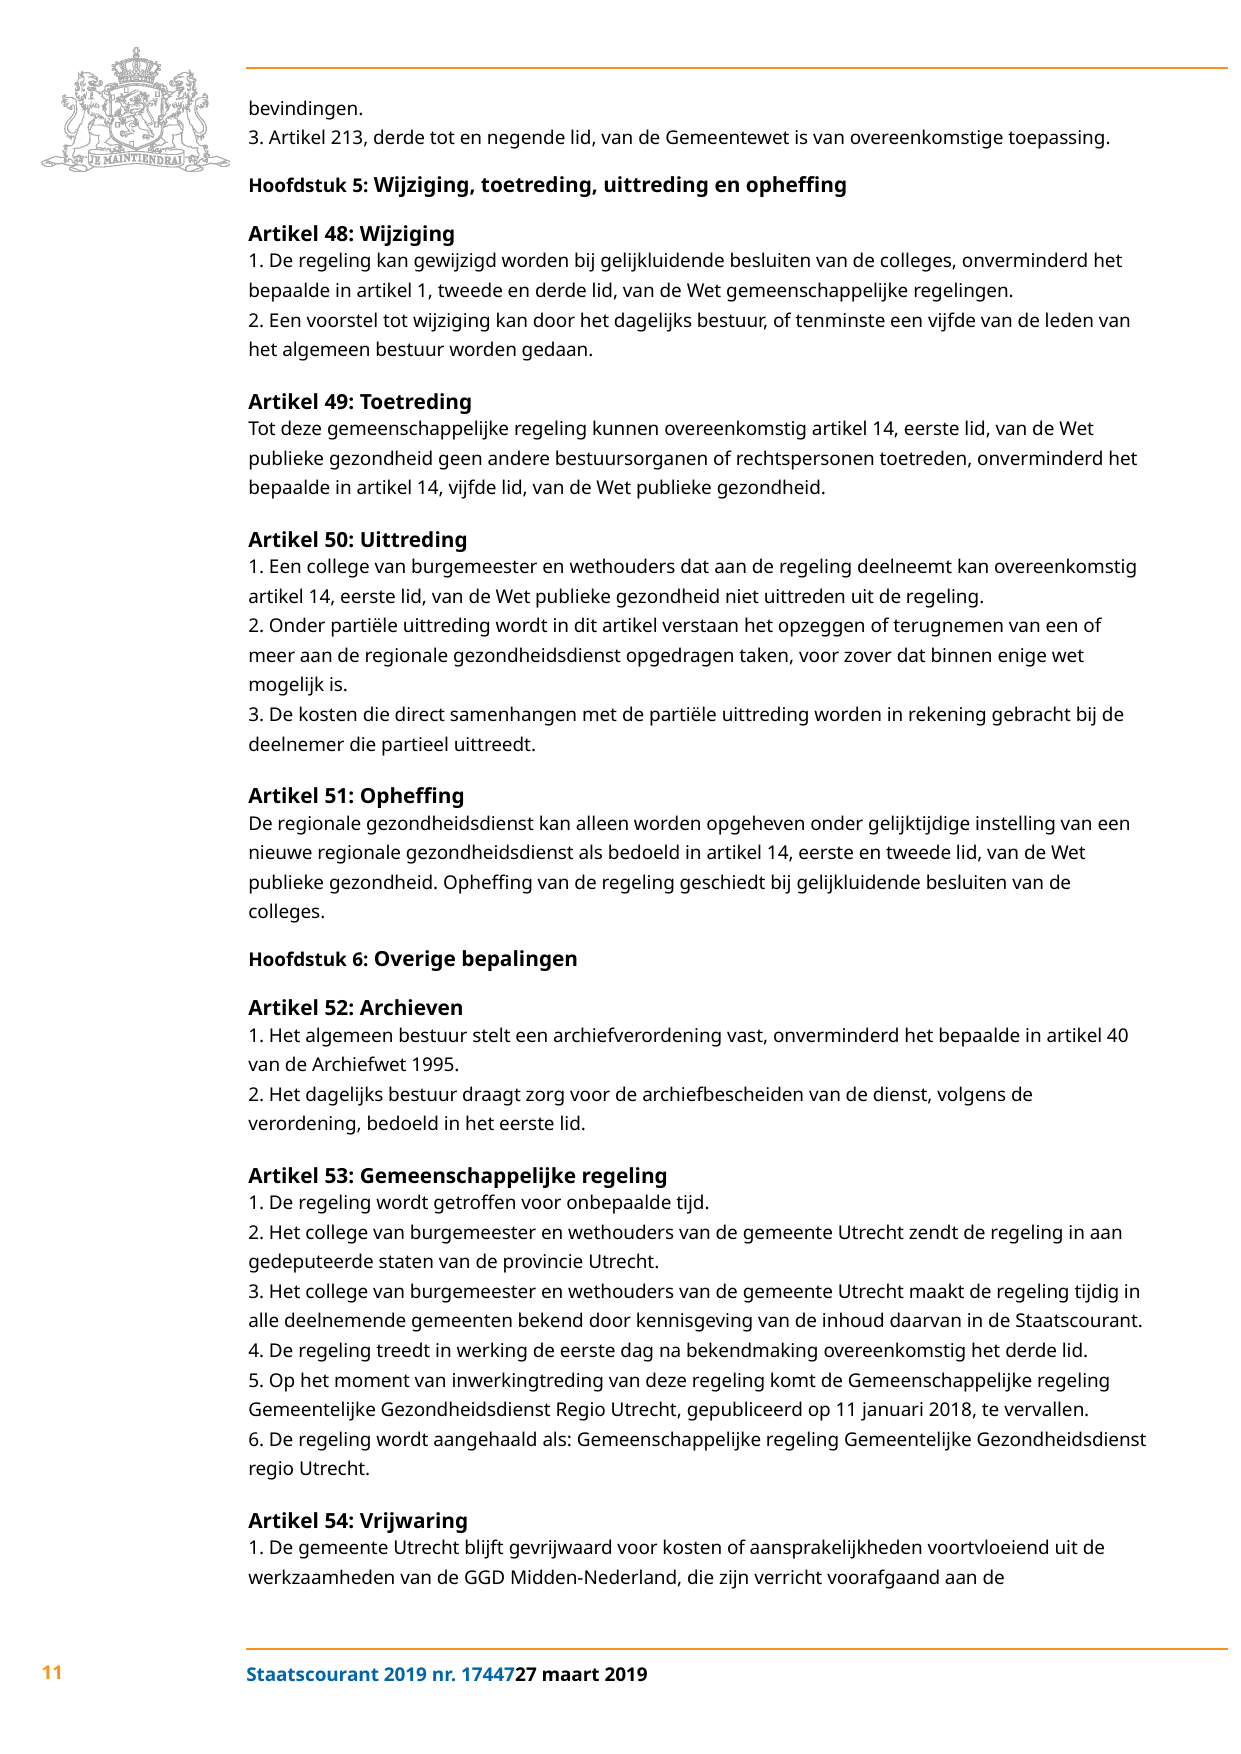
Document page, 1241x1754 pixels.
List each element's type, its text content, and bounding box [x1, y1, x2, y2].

text 1. Een college van burgemeester en wethouders dat aan de regeling deelneemt kan overeenkomstig artikel 14, eerste lid, van de Wet publieke gezondheid niet uittreden uit de regeling. [248, 553, 1152, 609]
text Artikel 54: Vrijwaring [248, 1506, 1152, 1534]
text 1. Het algemeen bestuur stelt een archiefverordening vast, onverminderd het bepaalde in artikel 40 van de Archiefwet 1995. [248, 1022, 1152, 1077]
text bevindingen. [248, 95, 1152, 121]
text 2. Het dagelijks bestuur draagt zorg voor de archiefbescheiden van de dienst, volgens de verordening, bedoeld in het eerste lid. [248, 1081, 1152, 1136]
text 4. De regeling treedt in werking de eerste dag na bekendmaking overeenkomstig het derde lid. [248, 1337, 1152, 1363]
text Hoofdstuk 6: Overige bepalingen [248, 944, 1152, 972]
text Artikel 51: Opheffing [248, 781, 1152, 810]
text Artikel 53: Gemeenschappelijke regeling [248, 1161, 1152, 1189]
text De regionale gezondheidsdienst kan alleen worden opgeheven onder gelijktijdige instelling van een nieuwe regionale gezondheidsdienst als bedoeld in artikel 14, eerste en tweede lid, van de Wet publieke gezondheid. Opheffing van de regeling geschiedt bij gelijkluidende besluiten van de colleges. [248, 810, 1152, 924]
text Artikel 49: Toetreding [248, 387, 1152, 415]
text Artikel 52: Archieven [248, 993, 1152, 1022]
text 3. De kosten die direct samenhangen met de partiële uittreding worden in rekening gebracht bij de deelnemer die partieel uittreedt. [248, 701, 1152, 757]
text 1. De gemeente Utrecht blijft gevrijwaard voor kosten of aansprakelijkheden voortvloeiend uit de werkzaamheden van de GGD Midden-Nederland, die zijn verricht voorafgaand aan de [248, 1534, 1152, 1590]
text Hoofdstuk 5: Wijziging, toetreding, uittreding en opheffing [248, 170, 1152, 198]
text 5. Op het moment van inwerkingtreding van deze regeling komt de Gemeenschappelijke regeling Gemeentelijke Gezondheidsdienst Regio Utrecht, gepubliceerd op 11 januari 2018, te vervallen. [248, 1367, 1152, 1422]
text Artikel 50: Uittreding [248, 525, 1152, 553]
text 3. Artikel 213, derde tot en negende lid, van de Gemeentewet is van overeenkomstige toepassing. [248, 124, 1152, 150]
text 2. Een voorstel tot wijziging kan door het dagelijks bestuur, of tenminste een vijfde van de leden van het algemeen bestuur worden gedaan. [248, 307, 1152, 362]
text Artikel 48: Wijziging [248, 219, 1152, 248]
picture [41, 47, 231, 172]
text 2. Het college van burgemeester en wethouders van de gemeente Utrecht zendt de regeling in aan gedeputeerde staten van de provincie Utrecht. [248, 1219, 1152, 1274]
text 1. De regeling kan gewijzigd worden bij gelijkluidende besluiten van de colleges, onverminderd het bepaalde in artikel 1, tweede en derde lid, van de Wet gemeenschappelijke regelingen. [248, 248, 1152, 303]
text 6. De regeling wordt aangehaald als: Gemeenschappelijke regeling Gemeentelijke Gezondheidsdienst regio Utrecht. [248, 1426, 1152, 1481]
text Tot deze gemeenschappelijke regeling kunnen overeenkomstig artikel 14, eerste lid, van de Wet publieke gezondheid geen andere bestuursorganen of rechtspersonen toetreden, onverminderd het bepaalde in artikel 14, vijfde lid, van de Wet publieke gezondheid. [248, 415, 1152, 500]
text 1. De regeling wordt getroffen voor onbepaalde tijd. [248, 1189, 1152, 1215]
text 3. Het college van burgemeester en wethouders van de gemeente Utrecht maakt de regeling tijdig in alle deelnemende gemeenten bekend door kennisgeving van de inhoud daarvan in de Staatscourant. [248, 1278, 1152, 1333]
text 2. Onder partiële uittreding wordt in dit artikel verstaan het opzeggen of terugnemen van een of meer aan de regionale gezondheidsdienst opgedragen taken, voor zover dat binnen enige wet mogelijk is. [248, 612, 1152, 697]
